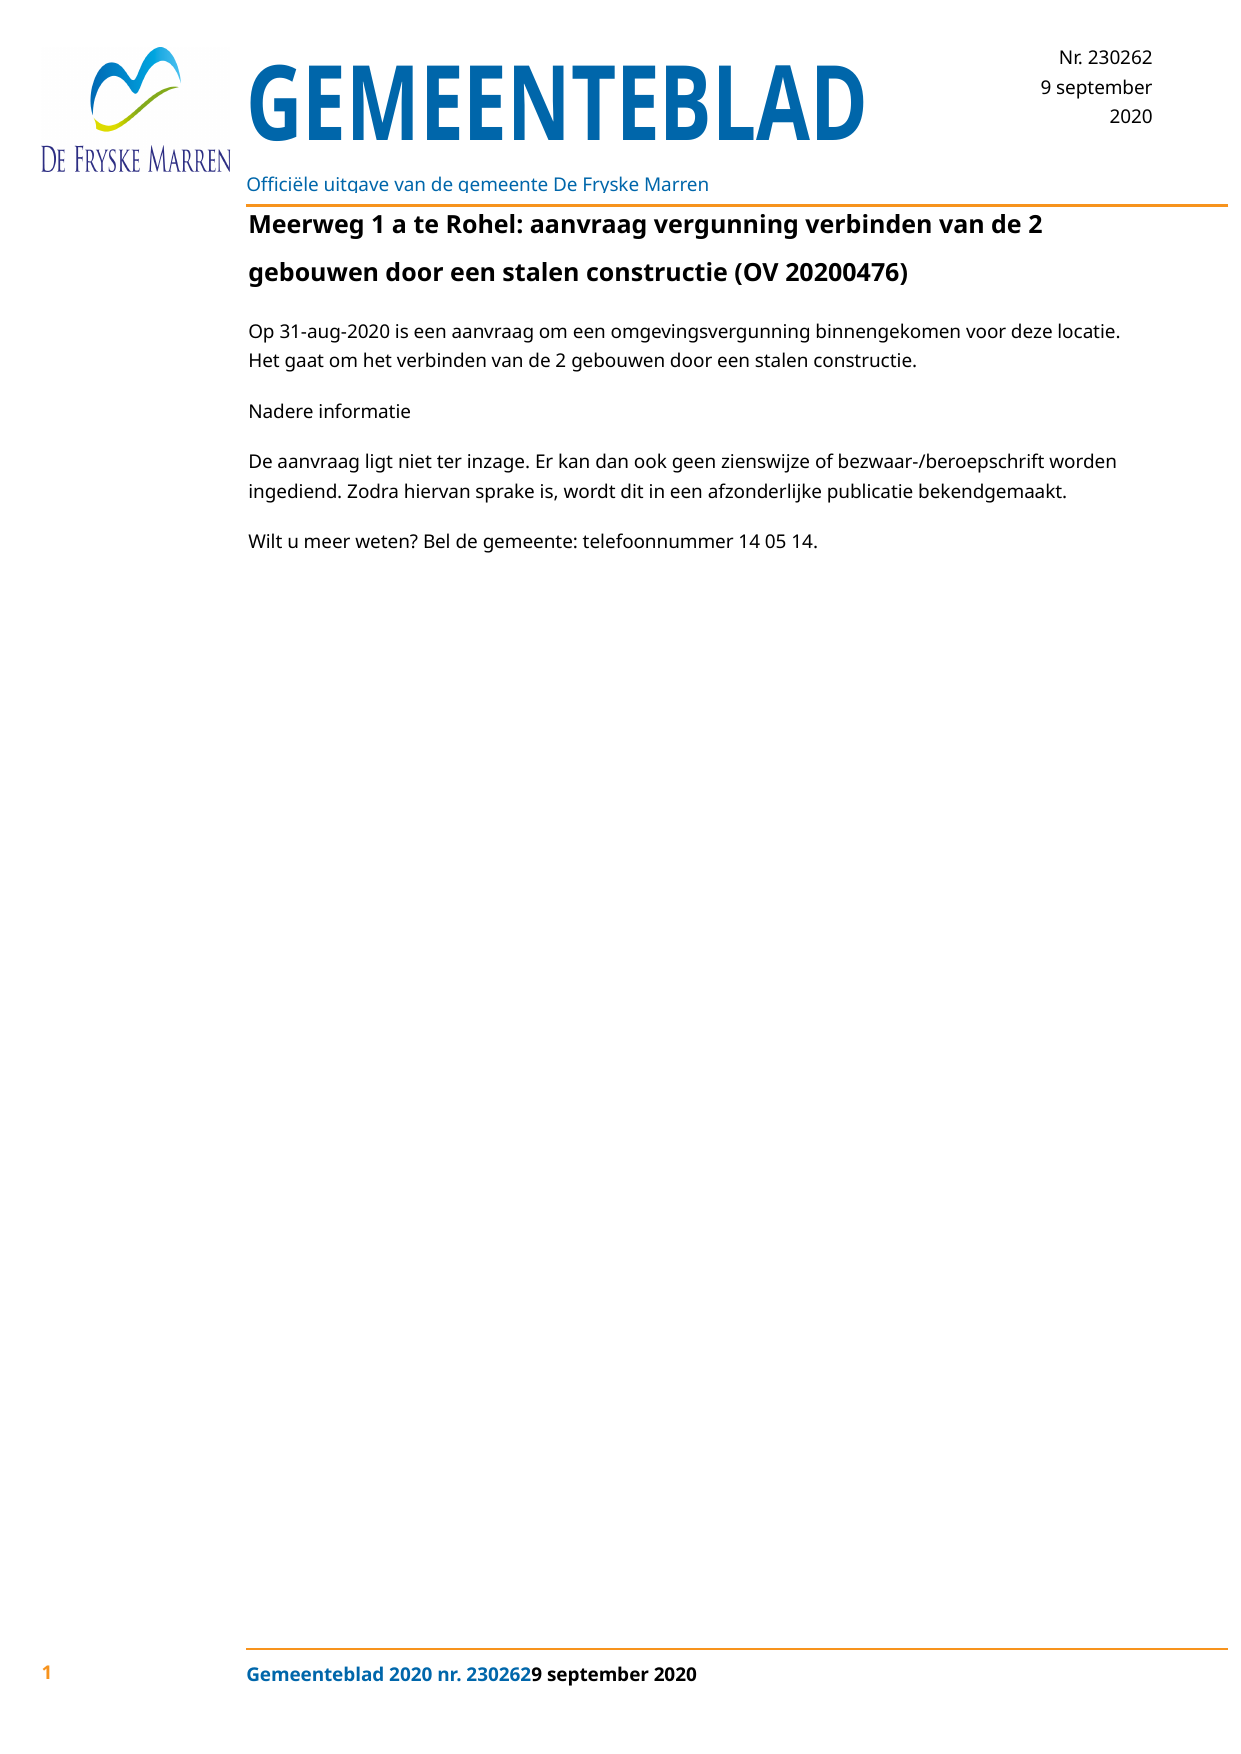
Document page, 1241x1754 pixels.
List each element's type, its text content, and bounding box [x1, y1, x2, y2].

picture [41, 47, 231, 172]
text Nadere informatie [248, 398, 1152, 424]
text De aanvraag ligt niet ter inzage. Er kan dan ook geen zienswijze of bezwaar-/beroepschrift worden ingediend. Zodra hiervan sprake is, wordt dit in een afzonderlijke publicatie bekendgemaakt. [248, 448, 1152, 504]
text Wilt u meer weten? Bel de gemeente: telefoonnummer 14 05 14. [248, 528, 1152, 554]
text Meerweg 1 a te Rohel: aanvraag vergunning verbinden van de 2 gebouwen door een stalen constructie (OV 20200476) [248, 207, 1152, 288]
text Op 31-aug-2020 is een aanvraag om een omgevingsvergunning binnengekomen voor deze locatie. Het gaat om het verbinden van de 2 gebouwen door een stalen constructie. [248, 318, 1152, 373]
